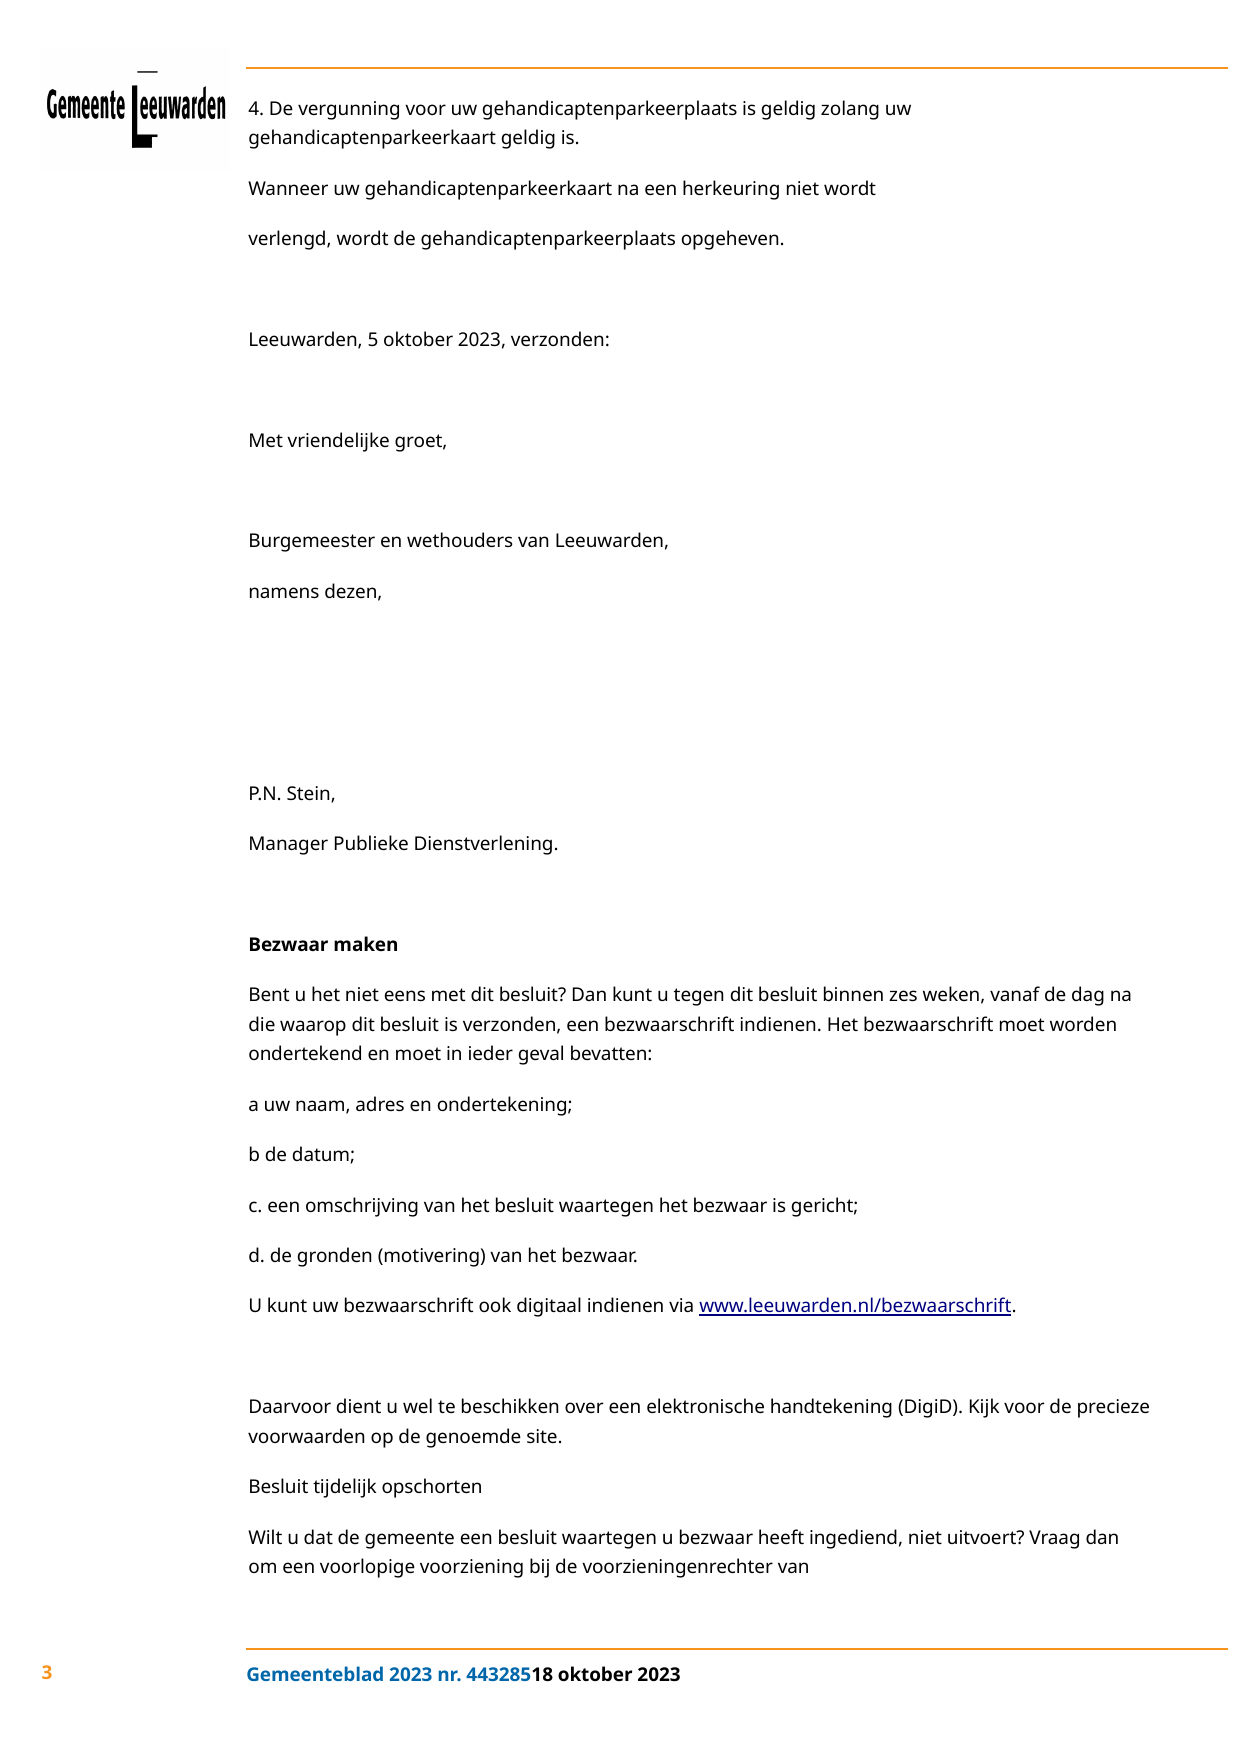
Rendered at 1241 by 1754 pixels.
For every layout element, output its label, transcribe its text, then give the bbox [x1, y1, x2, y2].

text Leeuwarden, 5 oktober 2023, verzonden: [248, 326, 1152, 352]
text Burgemeester en wethouders van Leeuwarden, [248, 528, 1152, 553]
text P.N. Stein, [248, 780, 1152, 806]
text U kunt uw bezwaarschrift ook digitaal indienen via www.leeuwarden.nl/bezwaarschrift. [248, 1293, 1152, 1318]
text Manager Publieke Dienstverlening. [248, 830, 1152, 856]
text b de datum; [248, 1141, 1152, 1167]
picture [41, 47, 231, 172]
text verlengd, wordt de gehandicaptenparkeerplaats opgeheven. [248, 225, 1152, 251]
text namens dezen, [248, 578, 1152, 604]
text Bezwaar maken [248, 931, 1152, 957]
text Wanneer uw gehandicaptenparkeerkaart na een herkeuring niet wordt [248, 175, 1152, 201]
text Met vriendelijke groet, [248, 427, 1152, 453]
text Daarvoor dient u wel te beschikken over een elektronische handtekening (DigiD). Kijk voor de precieze voorwaarden op de genoemde site. [248, 1393, 1152, 1449]
text 4. De vergunning voor uw gehandicaptenparkeerplaats is geldig zolang uw gehandicaptenparkeerkaart geldig is. [248, 95, 1152, 150]
text a uw naam, adres en ondertekening; [248, 1091, 1152, 1117]
text Wilt u dat de gemeente een besluit waartegen u bezwaar heeft ingediend, niet uitvoert? Vraag dan om een voorlopige voorziening bij de voorzieningenrechter van [248, 1524, 1152, 1579]
text Besluit tijdelijk opschorten [248, 1473, 1152, 1499]
text Bent u het niet eens met dit besluit? Dan kunt u tegen dit besluit binnen zes weken, vanaf de dag na die waarop dit besluit is verzonden, een bezwaarschrift indienen. Het bezwaarschrift moet worden ondertekend en moet in ieder geval bevatten: [248, 981, 1152, 1066]
text c. een omschrijving van het besluit waartegen het bezwaar is gericht; [248, 1192, 1152, 1218]
text d. de gronden (motivering) van het bezwaar. [248, 1242, 1152, 1268]
